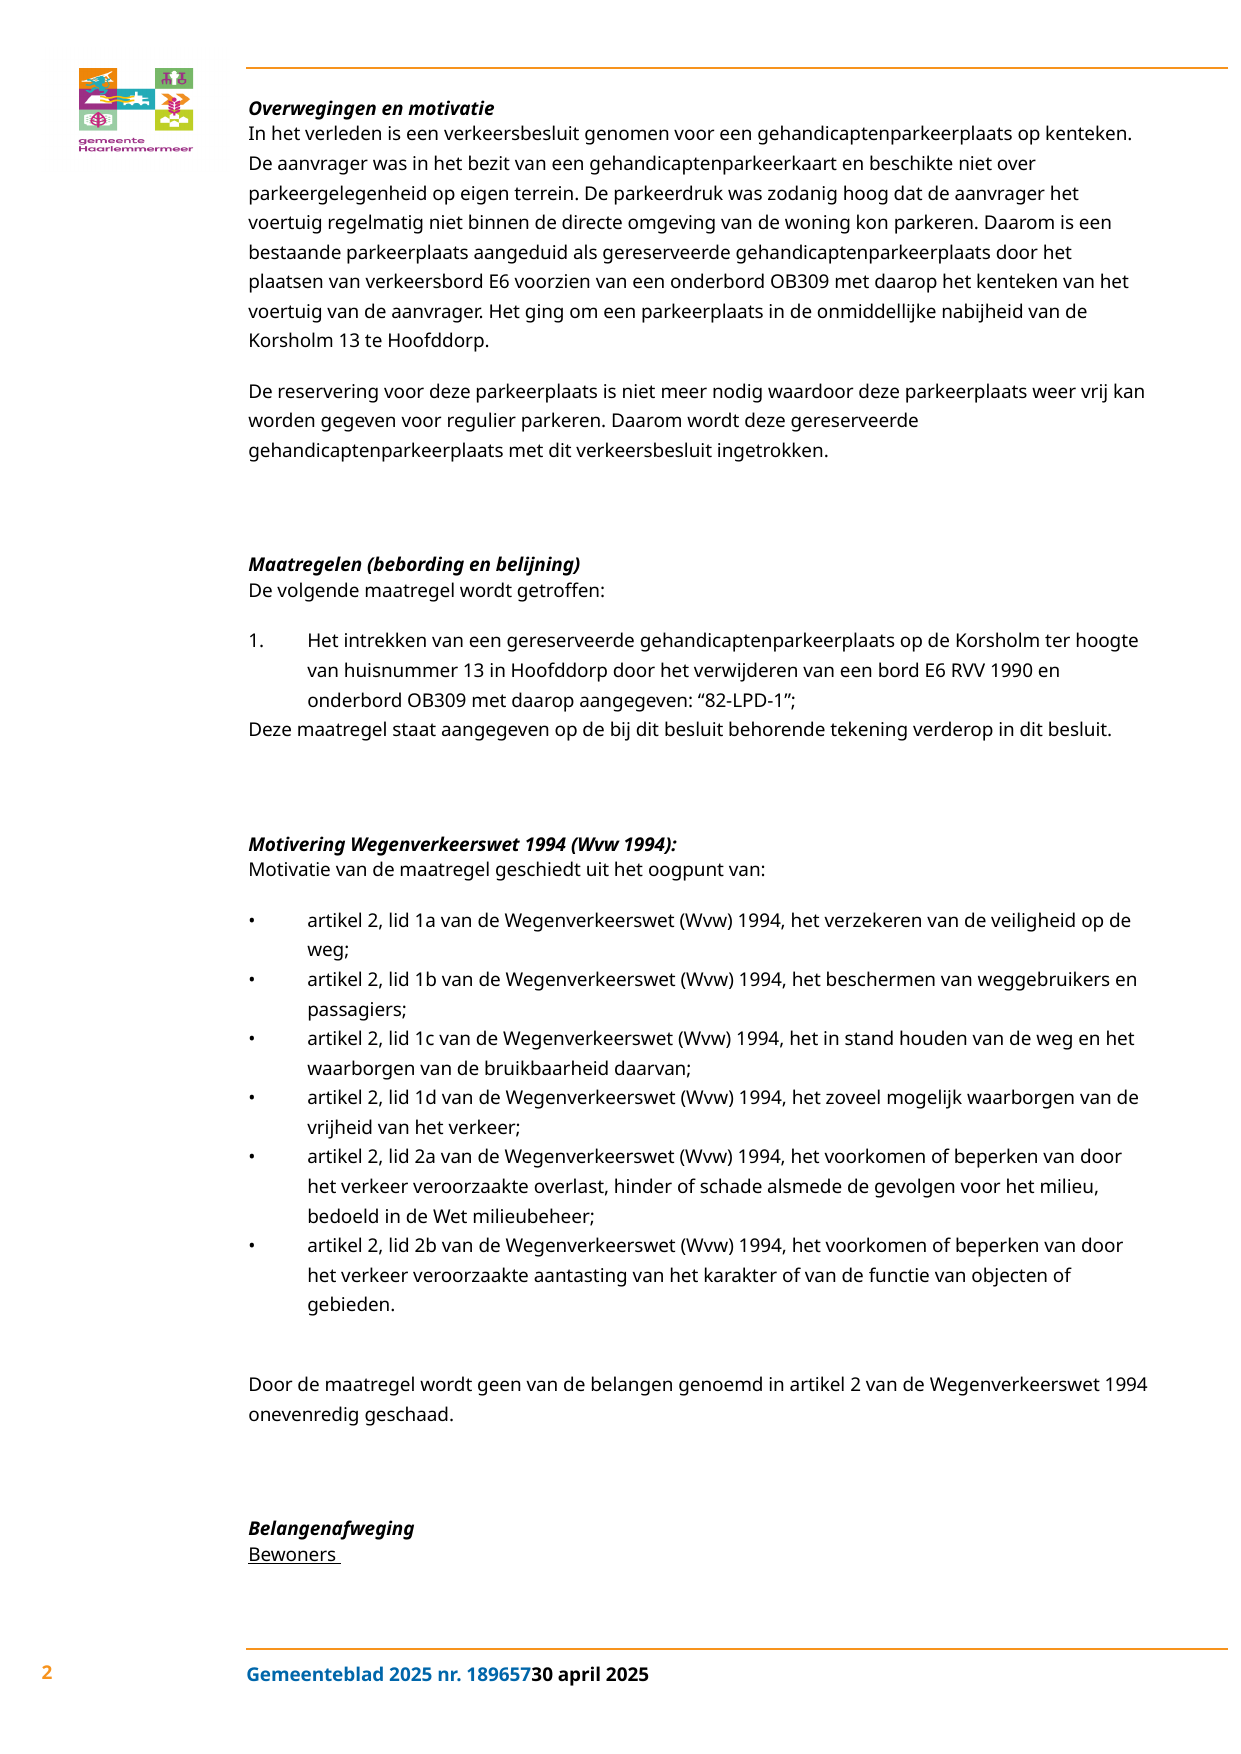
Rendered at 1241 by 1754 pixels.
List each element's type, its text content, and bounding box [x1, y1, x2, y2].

text Door de maatregel wordt geen van de belangen genoemd in artikel 2 van de Wegenverkeerswet 1994 onevenredig geschaad. [248, 1372, 1152, 1427]
list artikel 2, lid 2b van de Wegenverkeerswet (Wvw) 1994, het voorkomen of beperken van door het verkeer veroorzaakte aantasting van het karakter of van de functie van objecten of gebieden. [248, 1232, 1152, 1317]
text Maatregelen (bebording en belijning) [248, 552, 1152, 577]
list artikel 2, lid 1a van de Wegenverkeerswet (Wvw) 1994, het verzekeren van de veiligheid op de weg; [248, 907, 1152, 962]
text Motivering Wegenverkeerswet 1994 (Wvw 1994): [248, 831, 1152, 857]
list artikel 2, lid 2a van de Wegenverkeerswet (Wvw) 1994, het voorkomen of beperken van door het verkeer veroorzaakte overlast, hinder of schade alsmede de gevolgen voor het milieu, bedoeld in de Wet milieubeheer; [248, 1144, 1152, 1228]
list artikel 2, lid 1d van de Wegenverkeerswet (Wvw) 1994, het zoveel mogelijk waarborgen van de vrijheid van het verkeer; [248, 1084, 1152, 1140]
text In het verleden is een verkeersbesluit genomen voor een gehandicaptenparkeerplaats op kenteken. De aanvrager was in het bezit van een gehandicaptenparkeerkaart en beschikte niet over parkeergelegenheid op eigen terrein. De parkeerdruk was zodanig hoog dat de aanvrager het voertuig regelmatig niet binnen de directe omgeving van de woning kon parkeren. Daarom is een bestaande parkeerplaats aangeduid als gereserveerde gehandicaptenparkeerplaats door het plaatsen van verkeersbord E6 voorzien van een onderbord OB309 met daarop het kenteken van het voertuig van de aanvrager. Het ging om een parkeerplaats in de onmiddellijke nabijheid van de Korsholm 13 te Hoofddorp. [248, 121, 1152, 353]
text De volgende maatregel wordt getroffen: [248, 577, 1152, 603]
list artikel 2, lid 1b van de Wegenverkeerswet (Wvw) 1994, het beschermen van weggebruikers en passagiers; [248, 966, 1152, 1021]
text Deze maatregel staat aangegeven op de bij dit besluit behorende tekening verderop in dit besluit. [248, 716, 1152, 742]
list Het intrekken van een gereserveerde gehandicaptenparkeerplaats op de Korsholm ter hoogte van huisnummer 13 in Hoofddorp door het verwijderen van een bord E6 RVV 1990 en onderbord OB309 met daarop aangegeven: “82-LPD-1”; [248, 628, 1152, 713]
text Bewoners [248, 1541, 1152, 1567]
text Motivatie van de maatregel geschiedt uit het oogpunt van: [248, 857, 1152, 882]
list artikel 2, lid 1c van de Wegenverkeerswet (Wvw) 1994, het in stand houden van de weg en het waarborgen van de bruikbaarheid daarvan; [248, 1025, 1152, 1081]
text Belangenafweging [248, 1516, 1152, 1541]
picture [41, 47, 231, 172]
text Overwegingen en motivatie [248, 95, 1152, 121]
text De reservering voor deze parkeerplaats is niet meer nodig waardoor deze parkeerplaats weer vrij kan worden gegeven voor regulier parkeren. Daarom wordt deze gereserveerde gehandicaptenparkeerplaats met dit verkeersbesluit ingetrokken. [248, 378, 1152, 463]
